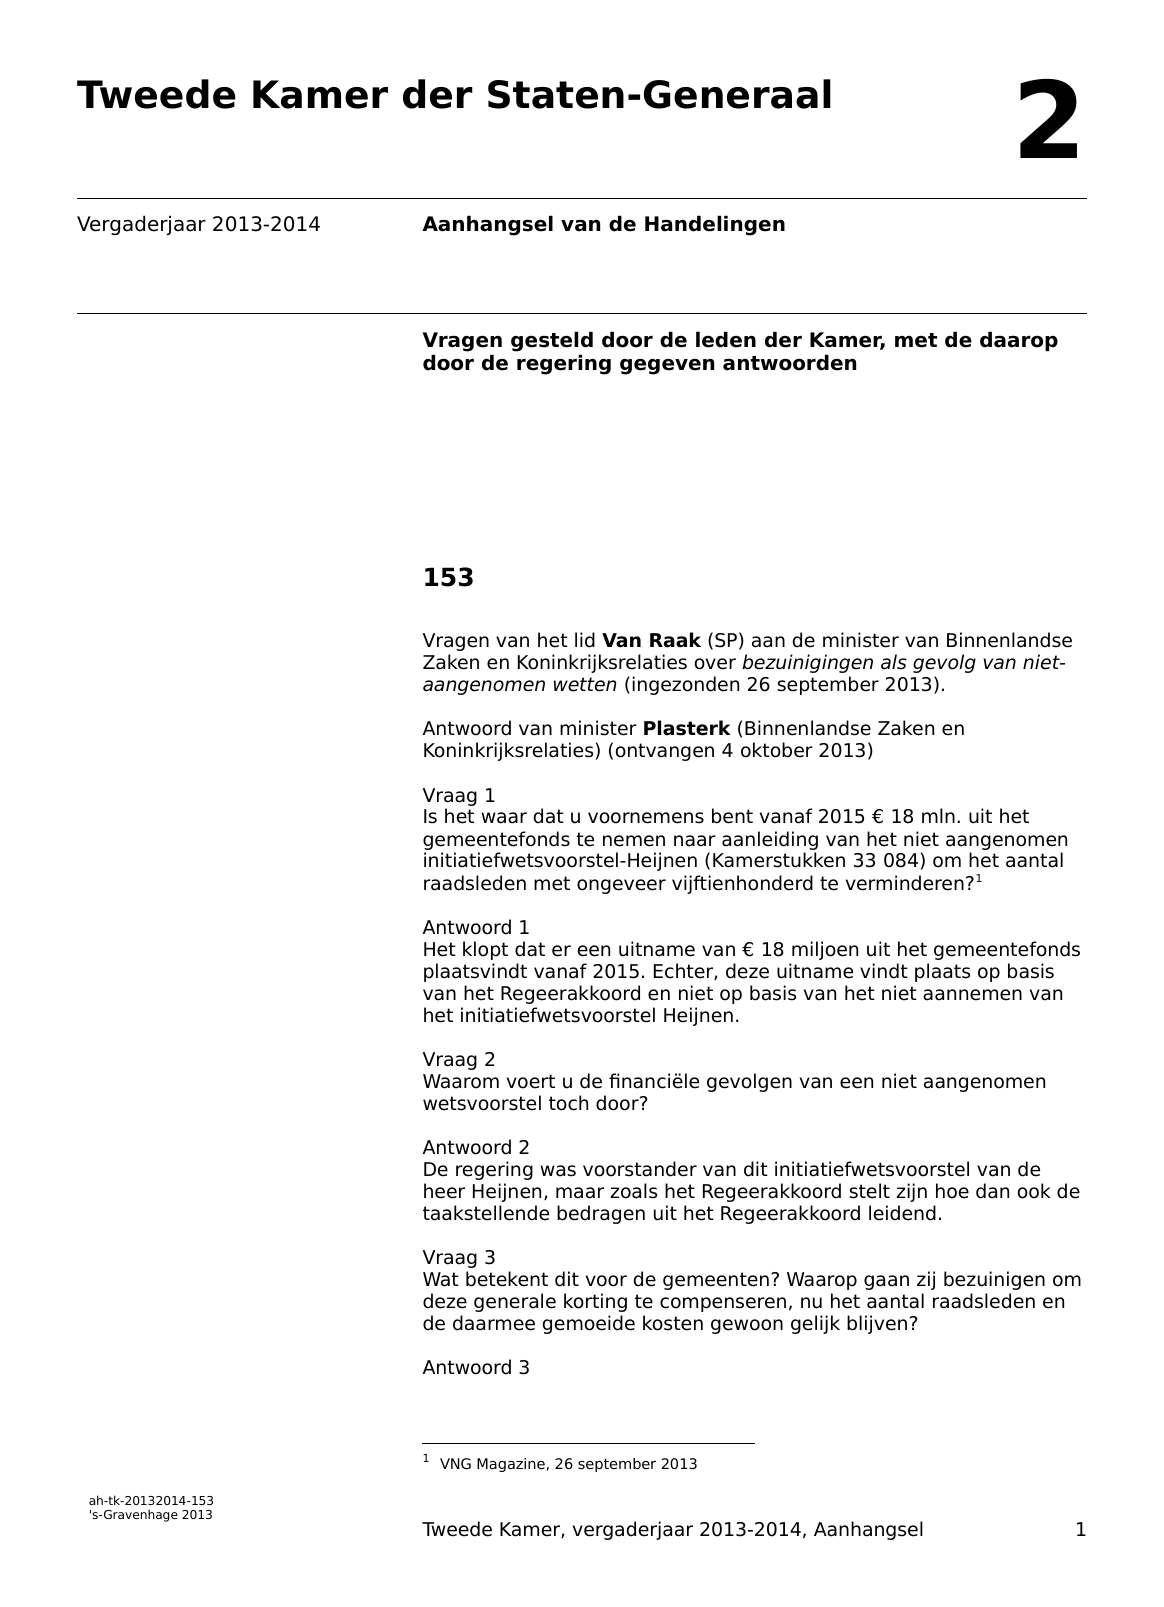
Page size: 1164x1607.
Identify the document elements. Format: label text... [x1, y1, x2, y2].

text Vraag 2 [422, 1049, 1087, 1071]
text Wat betekent dit voor de gemeenten? Waarop gaan zij bezuinigen om deze generale korting te compenseren, nu het aantal raadsleden en de daarmee gemoeide kosten gewoon gelijk blijven? [422, 1269, 1087, 1335]
text Antwoord 1 [422, 917, 1087, 938]
text Vraag 3 [422, 1247, 1087, 1269]
text Vraag 1 [422, 784, 1087, 806]
text Antwoord 3 [422, 1357, 1087, 1379]
text Antwoord van minister Plasterk (Binnenlandse Zaken en Koninkrijksrelaties) (ontvangen 4 oktober 2013) [422, 718, 1087, 762]
table_cell [77, 314, 422, 375]
text Het klopt dat er een uitname van € 18 miljoen uit het gemeentefonds plaatsvindt vanaf 2015. Echter, deze uitname vindt plaats op basis van het Regeerakkoord en niet op basis van het niet aannemen van het initiatiefwetsvoorstel Heijnen. [422, 938, 1087, 1026]
text Vragen van het lid Van Raak (SP) aan de minister van Binnenlandse Zaken en Koninkrijksrelaties over bezuinigingen als gevolg van niet-aangenomen wetten (ingezonden 26 september 2013). [422, 630, 1087, 696]
text 153 [422, 563, 1087, 592]
text Is het waar dat u voornemens bent vanaf 2015 € 18 mln. uit het gemeentefonds te nemen naar aanleiding van het niet aangenomen initiatiefwetsvoorstel-Heijnen (Kamerstukken 33 084) om het aantal raadsleden met ongeveer vijftienhonderd te verminderen? [422, 806, 1087, 894]
text Antwoord 2 [422, 1137, 1087, 1159]
text 's-Gravenhage 2013 [88, 1508, 323, 1522]
table_header 2 [886, 59, 1087, 198]
table_cell Aanhangsel van de Handelingen [422, 199, 1087, 313]
text VNG Magazine, 26 september 2013 [422, 1452, 1087, 1474]
text De regering was voorstander van dit initiatiefwetsvoorstel van de heer Heijnen, maar zoals het Regeerakkoord stelt zijn hoe dan ook de taakstellende bedragen uit het Regeerakkoord leidend. [422, 1159, 1087, 1225]
table_cell Vragen gesteld door de leden der Kamer, met de daarop door de regering gegeven antwoorden [422, 314, 1087, 375]
text Waarom voert u de financiële gevolgen van een niet aangenomen wetsvoorstel toch door? [422, 1071, 1087, 1114]
table_header Tweede Kamer der Staten-Generaal [77, 59, 886, 198]
table_cell Vergaderjaar 2013-2014 [77, 199, 422, 313]
text ah-tk-20132014-153 [88, 1494, 323, 1508]
